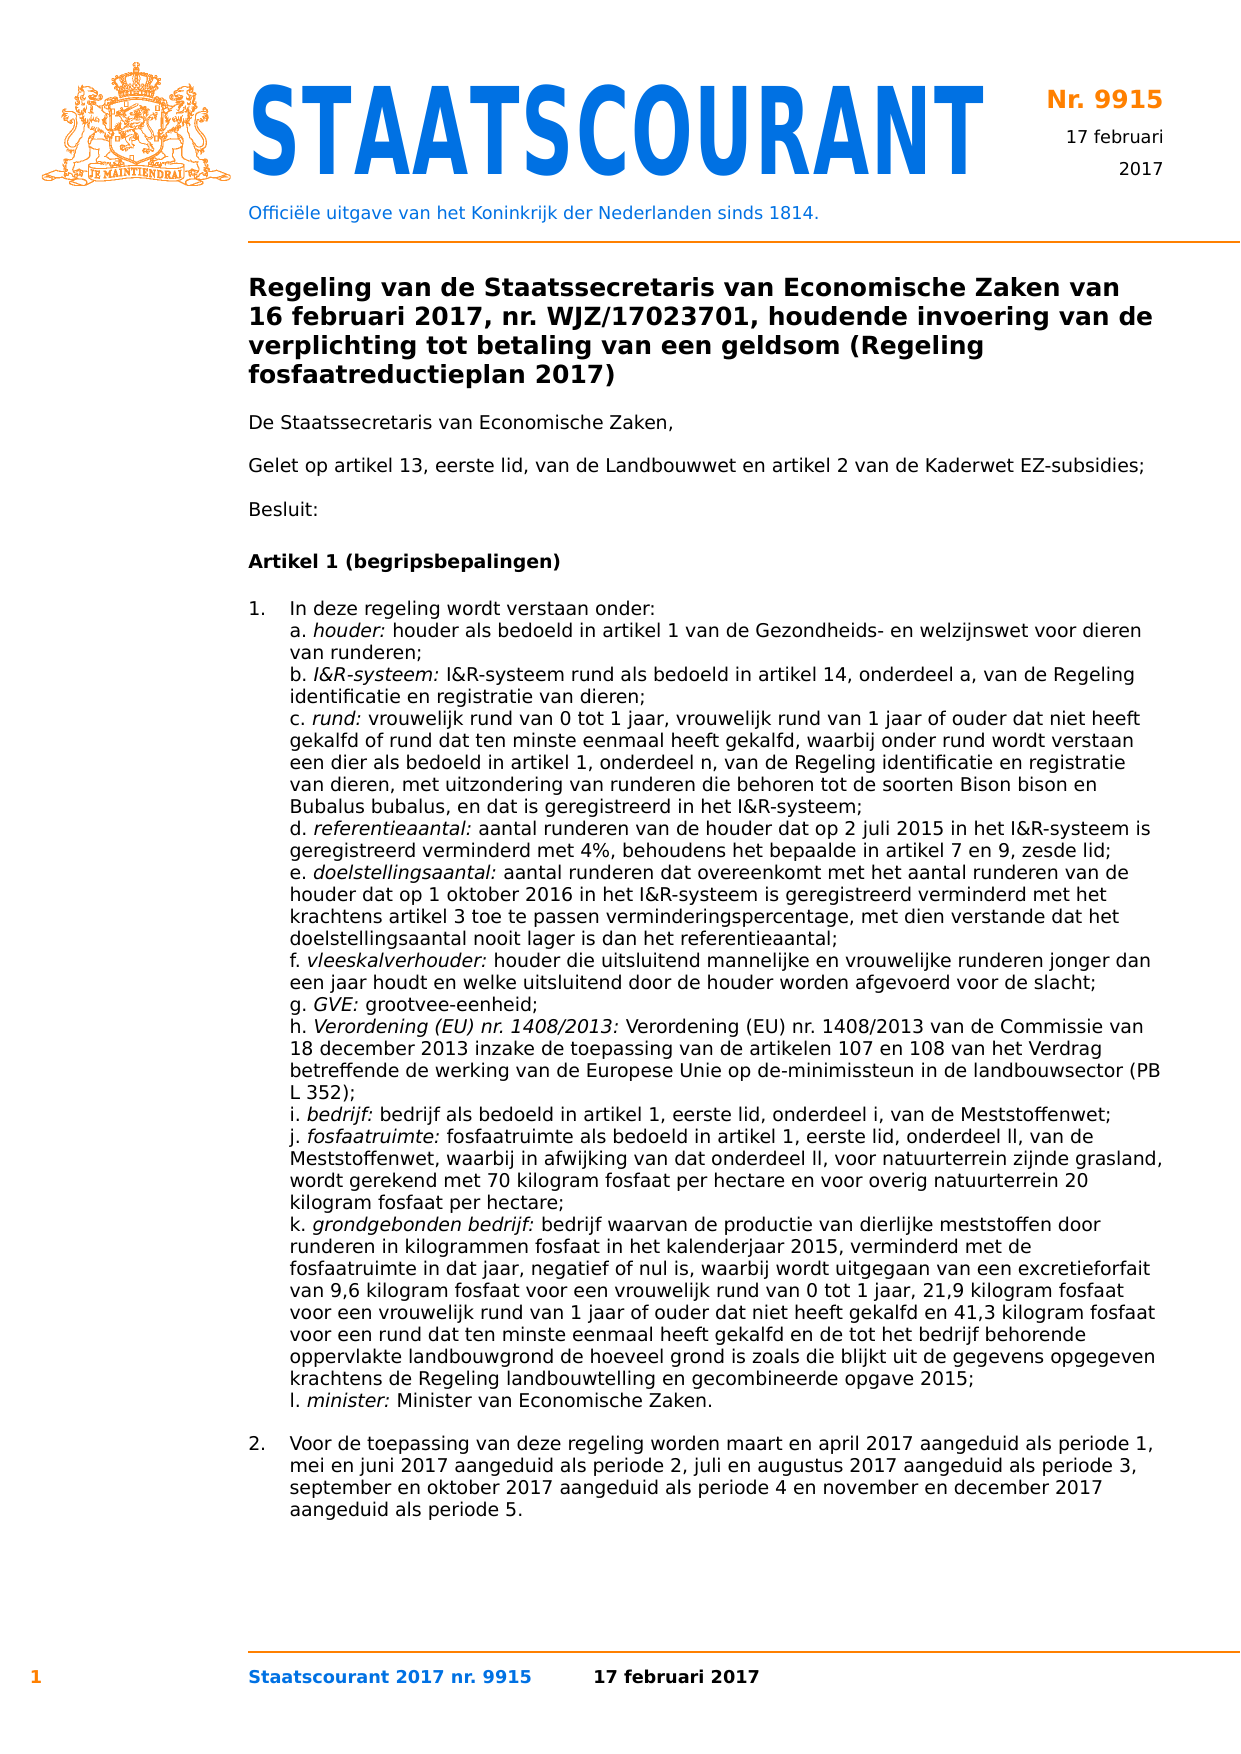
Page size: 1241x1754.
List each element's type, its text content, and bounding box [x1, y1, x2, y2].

text Gelet op artikel 13, eerste lid, van de Landbouwwet en artikel 2 van de Kaderwet EZ-subsidies; [248, 455, 1163, 477]
table_header STAATSCOURANT [248, 62, 998, 203]
text j. fosfaatruimte: fosfaatruimte als bedoeld in artikel 1, eerste lid, onderdeel ll, van de Meststoffenwet, waarbij in afwijking van dat onderdeel ll, voor natuurterrein zijnde grasland, wordt gerekend met 70 kilogram fosfaat per hectare en voor overig natuurterrein 20 kilogram fosfaat per hectare; [289, 1126, 1163, 1214]
table_header Nr. 9915 [998, 62, 1240, 121]
table_cell Officiële uitgave van het Koninkrijk der Nederlanden sinds 1814. [248, 203, 1240, 241]
table_cell 2017 [998, 153, 1240, 203]
text e. doelstellingsaantal: aantal runderen dat overeenkomt met het aantal runderen van de houder dat op 1 oktober 2016 in het I&R-systeem is geregistreerd verminderd met het krachtens artikel 3 toe te passen verminderingspercentage, met dien verstande dat het doelstellingsaantal nooit lager is dan het referentieaantal; [289, 862, 1163, 950]
text c. rund: vrouwelijk rund van 0 tot 1 jaar, vrouwelijk rund van 1 jaar of ouder dat niet heeft gekalfd of rund dat ten minste eenmaal heeft gekalfd, waarbij onder rund wordt verstaan een dier als bedoeld in artikel 1, onderdeel n, van de Regeling identificatie en registratie van dieren, met uitzondering van runderen die behoren tot de soorten Bison bison en Bubalus bubalus, en dat is geregistreerd in het I&R-systeem; [289, 708, 1163, 818]
subtitle Regeling van de Staatssecretaris van Economische Zaken van 16 februari 2017, nr. WJZ/17023701, houdende invoering van de verplichting tot betaling van een geldsom (Regeling fosfaatreductieplan 2017) [248, 273, 1163, 390]
text d. referentieaantal: aantal runderen van de houder dat op 2 juli 2015 in het I&R-systeem is geregistreerd verminderd met 4%, behoudens het bepaalde in artikel 7 en 9, zesde lid; [289, 818, 1163, 862]
table_cell 17 februari [998, 121, 1240, 153]
text b. I&R-systeem: I&R-systeem rund als bedoeld in artikel 14, onderdeel a, van de Regeling identificatie en registratie van dieren; [289, 664, 1163, 708]
text a. houder: houder als bedoeld in artikel 1 van de Gezondheids- en welzijnswet voor dieren van runderen; [289, 620, 1163, 664]
text 1. In deze regeling wordt verstaan onder: [248, 598, 1163, 620]
text 2. Voor de toepassing van deze regeling worden maart en april 2017 aangeduid als periode 1, mei en juni 2017 aangeduid als periode 2, juli en augustus 2017 aangeduid als periode 3, september en oktober 2017 aangeduid als periode 4 en november en december 2017 aangeduid als periode 5. [248, 1433, 1163, 1521]
text g. GVE: grootvee-eenheid; [289, 994, 1163, 1016]
table_header [25, 62, 248, 241]
text l. minister: Minister van Economische Zaken. [289, 1389, 1163, 1411]
subtitle Artikel 1 (begripsbepalingen) [248, 551, 1163, 573]
text k. grondgebonden bedrijf: bedrijf waarvan de productie van dierlijke meststoffen door runderen in kilogrammen fosfaat in het kalenderjaar 2015, verminderd met de fosfaatruimte in dat jaar, negatief of nul is, waarbij wordt uitgegaan van een excretieforfait van 9,6 kilogram fosfaat voor een vrouwelijk rund van 0 tot 1 jaar, 21,9 kilogram fosfaat voor een vrouwelijk rund van 1 jaar of ouder dat niet heeft gekalfd en 41,3 kilogram fosfaat voor een rund dat ten minste eenmaal heeft gekalfd en de tot het bedrijf behorende oppervlakte landbouwgrond de hoeveel grond is zoals die blijkt uit de gegevens opgegeven krachtens de Regeling landbouwtelling en gecombineerde opgave 2015; [289, 1214, 1163, 1389]
picture [41, 62, 231, 186]
text f. vleeskalverhouder: houder die uitsluitend mannelijke en vrouwelijke runderen jonger dan een jaar houdt en welke uitsluitend door de houder worden afgevoerd voor de slacht; [289, 950, 1163, 994]
text De Staatssecretaris van Economische Zaken, [248, 412, 1163, 433]
text h. Verordening (EU) nr. 1408/2013: Verordening (EU) nr. 1408/2013 van de Commissie van 18 december 2013 inzake de toepassing van de artikelen 107 en 108 van het Verdrag betreffende de werking van de Europese Unie op de-minimissteun in de landbouwsector (PB L 352); [289, 1016, 1163, 1104]
text Besluit: [248, 499, 1163, 521]
text i. bedrijf: bedrijf als bedoeld in artikel 1, eerste lid, onderdeel i, van de Meststoffenwet; [289, 1104, 1163, 1126]
